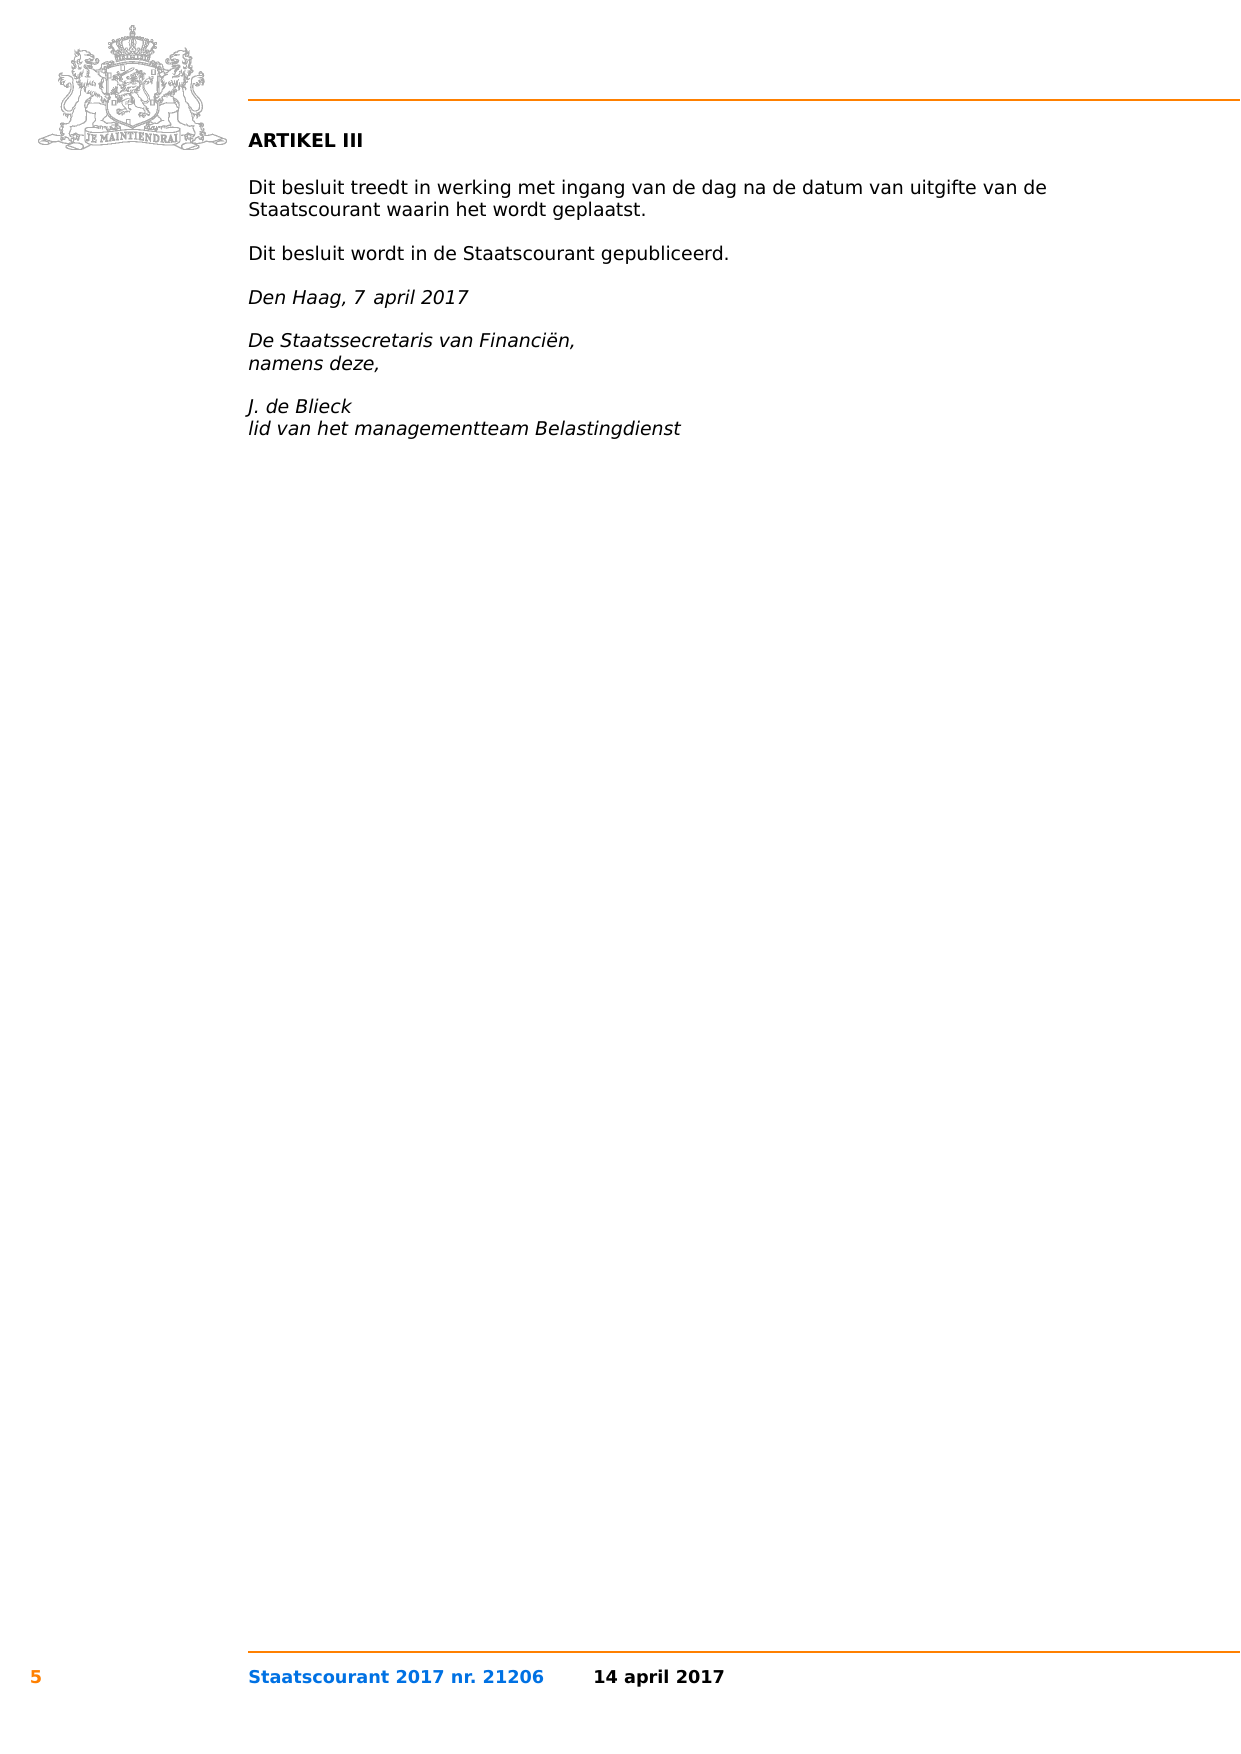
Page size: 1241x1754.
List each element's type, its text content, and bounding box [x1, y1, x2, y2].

subtitle ARTIKEL III [248, 130, 1163, 152]
text Dit besluit wordt in de Staatscourant gepubliceerd. [248, 243, 1163, 265]
text De Staatssecretaris van Financiën, namens deze, J. de Blieck lid van het managementteam Belastingdienst [248, 330, 1163, 440]
picture [38, 25, 227, 150]
text Dit besluit treedt in werking met ingang van de dag na de datum van uitgifte van de Staatscourant waarin het wordt geplaatst. [248, 177, 1163, 221]
text Den Haag, 7 april 2017 [248, 287, 1163, 308]
